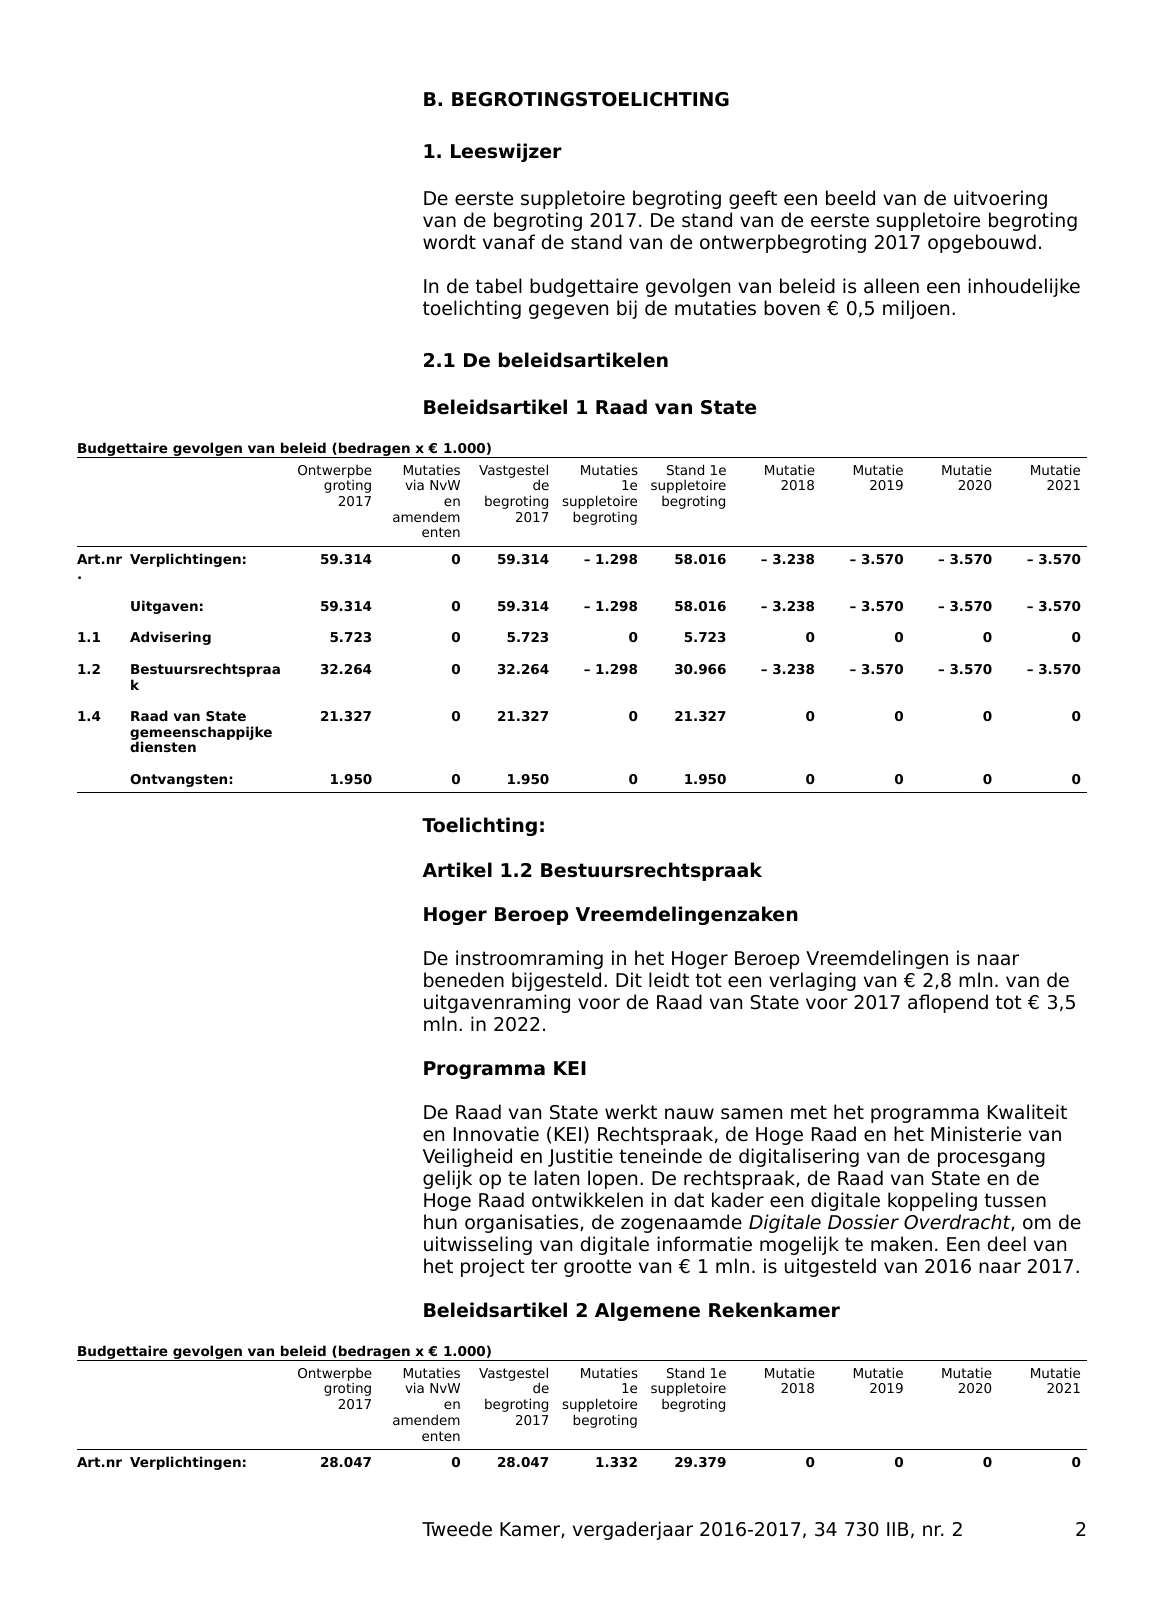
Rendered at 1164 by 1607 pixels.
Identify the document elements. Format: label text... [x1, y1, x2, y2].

table_cell [378, 756, 466, 772]
text De instroomraming in het Hoger Beroep Vreemdelingen is naar beneden bijgesteld. Dit leidt tot een verlaging van € 2,8 mln. van de uitgavenraming voor de Raad van State voor 2017 aflopend tot € 3,5 mln. in 2022. [422, 948, 1087, 1036]
table_cell Art.nr [77, 1450, 124, 1470]
subtitle Beleidsartikel 1 Raad van State [422, 397, 1087, 419]
table_cell 1.2 [77, 662, 124, 693]
subtitle Toelichting: [422, 815, 1087, 837]
table_cell 32.264 [466, 662, 555, 693]
table_cell [77, 772, 124, 792]
table_cell 0 [378, 662, 466, 693]
table_cell [77, 1361, 124, 1449]
table_cell [732, 646, 821, 662]
table_cell 0 [821, 630, 909, 646]
table_cell Ontvangsten: [124, 772, 289, 792]
table_cell – 3.570 [909, 599, 998, 614]
table_cell 1.4 [77, 709, 124, 756]
table_cell – 1.298 [555, 599, 644, 614]
table_cell [289, 756, 378, 772]
subtitle 2.1 De beleidsartikelen [422, 350, 1087, 372]
table_cell [289, 614, 378, 630]
table_cell Vastgestelde begroting 2017 [466, 1361, 555, 1449]
table_cell [644, 583, 732, 599]
table_cell 58.016 [644, 547, 732, 583]
table_cell [77, 756, 124, 772]
table_cell [644, 693, 732, 709]
table_cell 0 [732, 1450, 821, 1470]
table_cell [998, 583, 1087, 599]
table_cell – 3.238 [732, 547, 821, 583]
table_cell Mutaties via NvW en amendementen [378, 458, 466, 546]
table_cell [909, 583, 998, 599]
table_cell 59.314 [466, 547, 555, 583]
table_cell 59.314 [466, 599, 555, 614]
table_cell [998, 614, 1087, 630]
table_cell [77, 583, 124, 599]
table_cell – 3.570 [998, 547, 1087, 583]
subtitle Beleidsartikel 2 Algemene Rekenkamer [422, 1300, 1087, 1322]
table_cell [124, 583, 289, 599]
table_cell [821, 646, 909, 662]
table_cell [289, 693, 378, 709]
table_cell Ontwerpbegroting 2017 [289, 458, 378, 546]
table_cell [555, 693, 644, 709]
subtitle Programma KEI [422, 1058, 1087, 1080]
table_cell [378, 614, 466, 630]
table_cell 1.332 [555, 1450, 644, 1470]
table_cell Mutatie 2021 [998, 1361, 1087, 1449]
table_cell Ontwerpbegroting 2017 [289, 1361, 378, 1449]
table_cell 1.950 [289, 772, 378, 792]
table_cell [555, 646, 644, 662]
table_cell 0 [998, 709, 1087, 756]
table_cell 0 [378, 1450, 466, 1470]
table_cell [378, 693, 466, 709]
table_cell [909, 756, 998, 772]
table_cell 1.1 [77, 630, 124, 646]
table_cell 0 [821, 1450, 909, 1470]
table_cell 0 [821, 772, 909, 792]
table_cell 5.723 [644, 630, 732, 646]
table_cell 0 [378, 709, 466, 756]
table_cell 0 [998, 630, 1087, 646]
subtitle 1. Leeswijzer [422, 141, 1087, 163]
table_cell [124, 693, 289, 709]
table_cell 5.723 [466, 630, 555, 646]
table_cell 0 [909, 1450, 998, 1470]
table_cell [77, 693, 124, 709]
table_cell 0 [998, 1450, 1087, 1470]
table_cell [998, 646, 1087, 662]
table_cell [466, 583, 555, 599]
table_cell [909, 646, 998, 662]
table_cell [732, 583, 821, 599]
table_cell [644, 756, 732, 772]
subtitle B. BEGROTINGSTOELICHTING [422, 89, 1087, 111]
table_cell [644, 614, 732, 630]
table_cell [821, 614, 909, 630]
table_cell [289, 583, 378, 599]
table_cell [821, 756, 909, 772]
table_cell 1.950 [466, 772, 555, 792]
table_cell Art.nr. [77, 547, 124, 583]
table_cell [466, 614, 555, 630]
table_cell 0 [821, 709, 909, 756]
table_cell [466, 756, 555, 772]
table_cell – 1.298 [555, 662, 644, 693]
table_cell Mutatie 2020 [909, 458, 998, 546]
table_cell Verplichtingen: [124, 547, 289, 583]
table_cell – 3.238 [732, 662, 821, 693]
table_header Budgettaire gevolgen van beleid (bedragen x € 1.000) [77, 441, 1087, 457]
subtitle Hoger Beroep Vreemdelingenzaken [422, 904, 1087, 926]
table_cell 0 [555, 709, 644, 756]
table_cell [124, 1361, 289, 1449]
table_cell Mutaties 1e suppletoire begroting [555, 458, 644, 546]
table_cell 21.327 [466, 709, 555, 756]
table_cell Mutatie 2021 [998, 458, 1087, 546]
table_header Budgettaire gevolgen van beleid (bedragen x € 1.000) [77, 1344, 1087, 1360]
table_cell – 3.570 [909, 662, 998, 693]
table_cell [289, 646, 378, 662]
table_cell [466, 693, 555, 709]
table_cell [77, 614, 124, 630]
table_cell [821, 693, 909, 709]
table_cell 59.314 [289, 599, 378, 614]
table_cell – 3.570 [998, 599, 1087, 614]
table_cell 0 [732, 772, 821, 792]
table_cell Uitgaven: [124, 599, 289, 614]
table_cell Raad van State gemeenschappijke diensten [124, 709, 289, 756]
table_cell [378, 646, 466, 662]
table_cell Mutaties 1e suppletoire begroting [555, 1361, 644, 1449]
table_cell 0 [378, 772, 466, 792]
table_cell [732, 614, 821, 630]
table_cell Mutatie 2020 [909, 1361, 998, 1449]
table_cell 0 [732, 709, 821, 756]
table_cell [732, 693, 821, 709]
table_cell – 3.570 [821, 547, 909, 583]
table_cell 59.314 [289, 547, 378, 583]
table_cell – 3.570 [821, 662, 909, 693]
table_cell 28.047 [466, 1450, 555, 1470]
table_cell Stand 1e suppletoire begroting [644, 1361, 732, 1449]
table_cell [732, 756, 821, 772]
table_cell 5.723 [289, 630, 378, 646]
table_cell 0 [998, 772, 1087, 792]
text De eerste suppletoire begroting geeft een beeld van de uitvoering van de begroting 2017. De stand van de eerste suppletoire begroting wordt vanaf de stand van de ontwerpbegroting 2017 opgebouwd. [422, 188, 1087, 254]
table_cell 29.379 [644, 1450, 732, 1470]
table_cell 0 [909, 709, 998, 756]
table_cell [998, 756, 1087, 772]
table_cell [555, 614, 644, 630]
table_cell 0 [909, 772, 998, 792]
table_cell 0 [555, 630, 644, 646]
table_cell [555, 583, 644, 599]
table_cell 58.016 [644, 599, 732, 614]
table_cell [124, 646, 289, 662]
table_cell 21.327 [289, 709, 378, 756]
text De Raad van State werkt nauw samen met het programma Kwaliteit en Innovatie (KEI) Rechtspraak, de Hoge Raad en het Ministerie van Veiligheid en Justitie teneinde de digitalisering van de procesgang gelijk op te laten lopen. De rechtspraak, de Raad van State en de Hoge Raad ontwikkelen in dat kader een digitale koppeling tussen hun organisaties, de zogenaamde Digitale Dossier Overdracht, om de uitwisseling van digitale informatie mogelijk te maken. Een deel van het project ter grootte van € 1 mln. is uitgesteld van 2016 naar 2017. [422, 1102, 1087, 1278]
table_cell [644, 646, 732, 662]
table_cell Vastgestelde begroting 2017 [466, 458, 555, 546]
table_cell Mutatie 2019 [821, 458, 909, 546]
table_cell – 3.570 [821, 599, 909, 614]
table_cell 32.264 [289, 662, 378, 693]
table_cell [466, 646, 555, 662]
table_cell [124, 458, 289, 546]
table_cell 0 [555, 772, 644, 792]
table_cell Stand 1e suppletoire begroting [644, 458, 732, 546]
table_cell 28.047 [289, 1450, 378, 1470]
table_cell 0 [378, 547, 466, 583]
table_cell [378, 583, 466, 599]
table_cell 0 [378, 630, 466, 646]
table_cell Verplichtingen: [124, 1450, 289, 1470]
table_cell [998, 693, 1087, 709]
table_cell Mutatie 2019 [821, 1361, 909, 1449]
table_cell Mutatie 2018 [732, 1361, 821, 1449]
table_cell 0 [378, 599, 466, 614]
table_cell [909, 614, 998, 630]
table_cell [77, 599, 124, 614]
table_cell 21.327 [644, 709, 732, 756]
subtitle Artikel 1.2 Bestuursrechtspraak [422, 859, 1087, 881]
table_cell 30.966 [644, 662, 732, 693]
table_cell [77, 646, 124, 662]
table_cell – 3.570 [909, 547, 998, 583]
table_cell 0 [909, 630, 998, 646]
table_cell [821, 583, 909, 599]
table_cell 0 [732, 630, 821, 646]
table_cell [77, 458, 124, 546]
table_cell Mutaties via NvW en amendementen [378, 1361, 466, 1449]
table_cell – 3.570 [998, 662, 1087, 693]
table_cell [909, 693, 998, 709]
table_cell Advisering [124, 630, 289, 646]
table_cell 1.950 [644, 772, 732, 792]
table_cell [555, 756, 644, 772]
table_cell – 3.238 [732, 599, 821, 614]
table_cell – 1.298 [555, 547, 644, 583]
table_cell [124, 756, 289, 772]
table_cell Bestuursrechtspraak [124, 662, 289, 693]
table_cell Mutatie 2018 [732, 458, 821, 546]
table_cell [124, 614, 289, 630]
text In de tabel budgettaire gevolgen van beleid is alleen een inhoudelijke toelichting gegeven bij de mutaties boven € 0,5 miljoen. [422, 276, 1087, 320]
